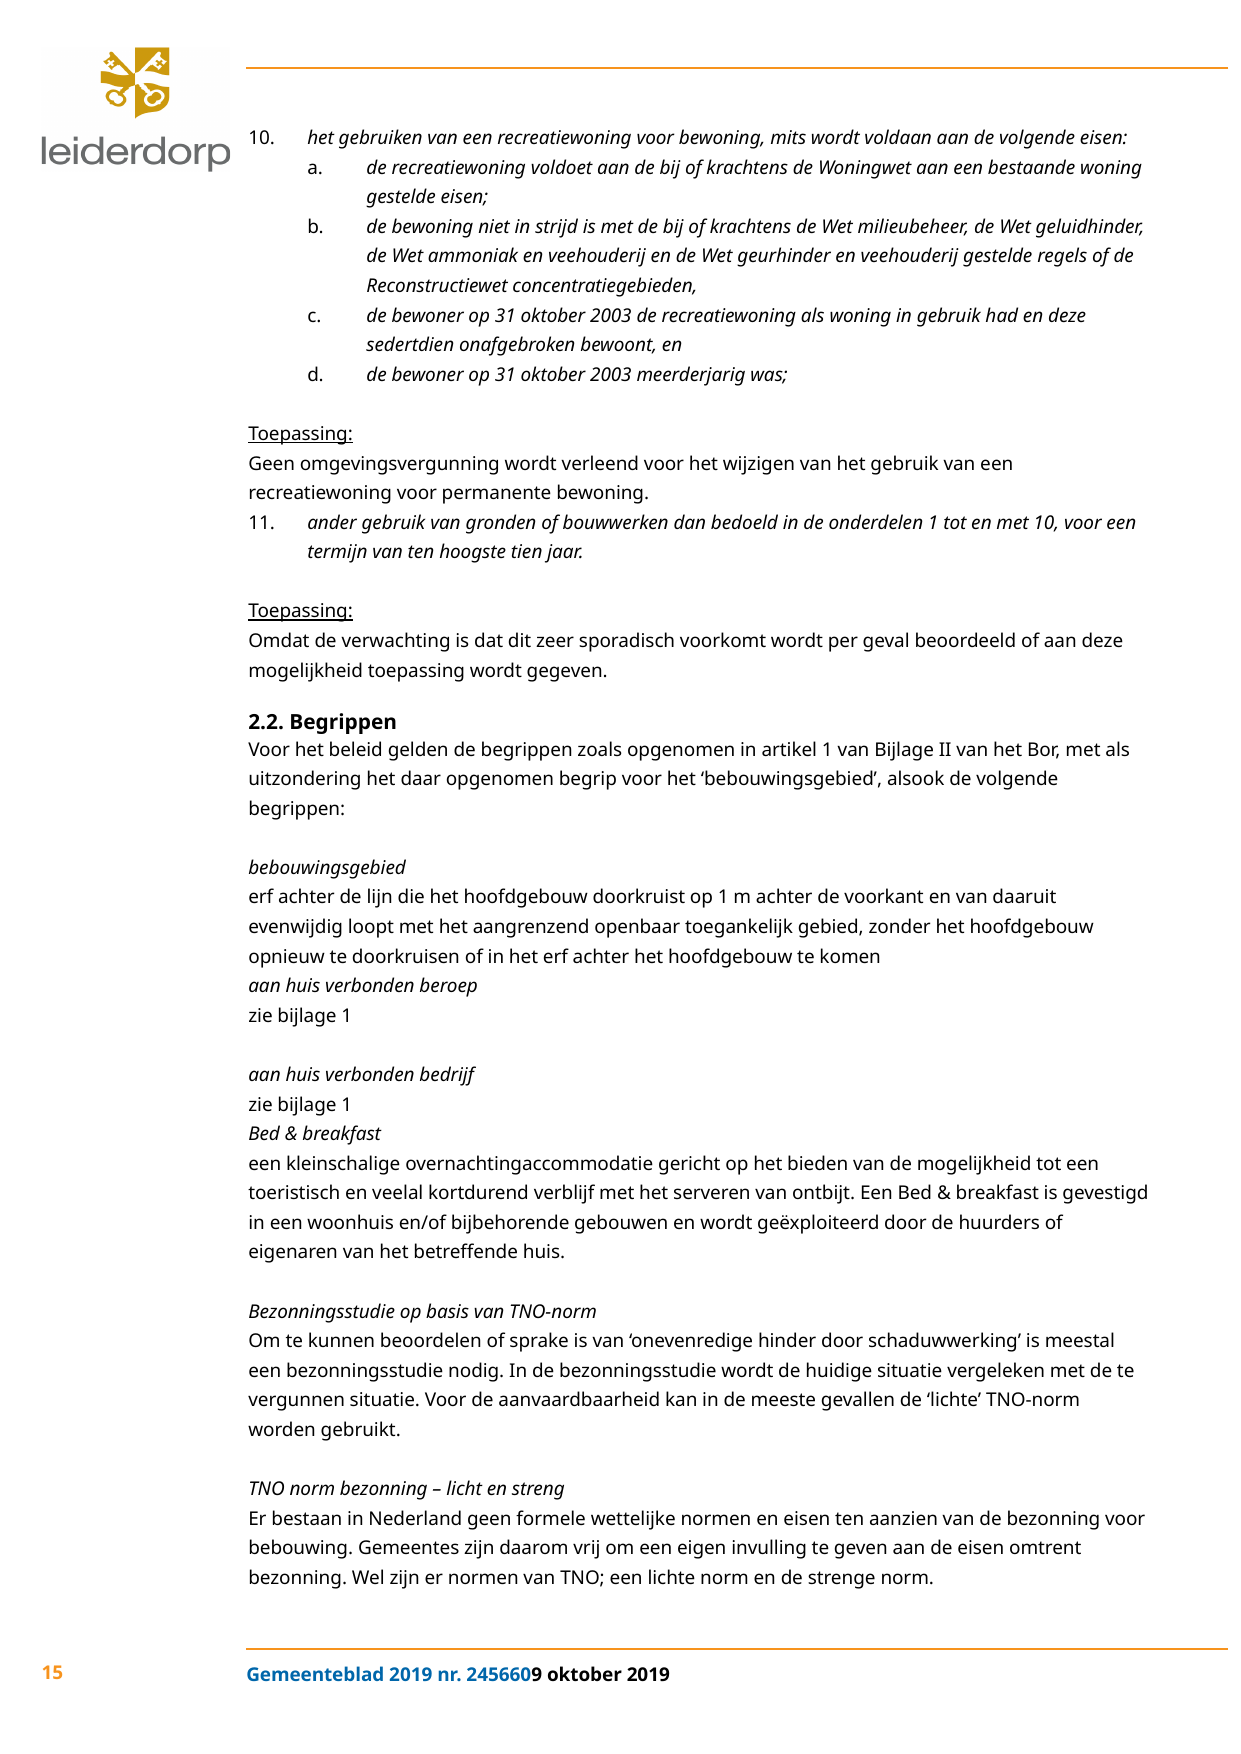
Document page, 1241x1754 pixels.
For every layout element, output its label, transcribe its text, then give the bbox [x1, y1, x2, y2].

text Toepassing: [248, 598, 1152, 623]
list de recreatiewoning voldoet aan de bij of krachtens de Woningwet aan een bestaande woning gestelde eisen; [307, 154, 1152, 209]
list ander gebruik van gronden of bouwwerken dan bedoeld in de onderdelen 1 tot en met 10, voor een termijn van ten hoogste tien jaar. [248, 509, 1152, 564]
text aan huis verbonden bedrijf [248, 1061, 1152, 1087]
text zie bijlage 1 [248, 1091, 1152, 1116]
text aan huis verbonden beroep [248, 972, 1152, 998]
text Geen omgevingsvergunning wordt verleend voor het wijzigen van het gebruik van een recreatiewoning voor permanente bewoning. [248, 450, 1152, 505]
text Bezonningsstudie op basis van TNO-norm [248, 1298, 1152, 1323]
text Omdat de verwachting is dat dit zeer sporadisch voorkomt wordt per geval beoordeeld of aan deze mogelijkheid toepassing wordt gegeven. [248, 627, 1152, 683]
list de bewoning niet in strijd is met de bij of krachtens de Wet milieubeheer, de Wet geluidhinder, de Wet ammoniak en veehouderij en de Wet geurhinder en veehouderij gestelde regels of de Reconstructiewet concentratiegebieden, [307, 213, 1152, 298]
text 2.2. Begrippen [248, 707, 1152, 736]
text Bed & breakfast [248, 1120, 1152, 1146]
text Om te kunnen beoordelen of sprake is van ‘onevenredige hinder door schaduwwerking’ is meestal een bezonningsstudie nodig. In de bezonningsstudie wordt de huidige situatie vergeleken met de te vergunnen situatie. Voor de aanvaardbaarheid kan in de meeste gevallen de ‘lichte’ TNO-norm worden gebruikt. [248, 1327, 1152, 1442]
list het gebruiken van een recreatiewoning voor bewoning, mits wordt voldaan aan de volgende eisen: [248, 124, 1152, 150]
text erf achter de lijn die het hoofdgebouw doorkruist op 1 m achter de voorkant en van daaruit evenwijdig loopt met het aangrenzend openbaar toegankelijk gebied, zonder het hoofdgebouw opnieuw te doorkruisen of in het erf achter het hoofdgebouw te komen [248, 884, 1152, 968]
list de bewoner op 31 oktober 2003 de recreatiewoning als woning in gebruik had en deze sedertdien onafgebroken bewoont, en [307, 302, 1152, 357]
text Toepassing: [248, 420, 1152, 446]
text Er bestaan in Nederland geen formele wettelijke normen en eisen ten aanzien van de bezonning voor bebouwing. Gemeentes zijn daarom vrij om een eigen invulling te geven aan de eisen omtrent bezonning. Wel zijn er normen van TNO; een lichte norm en de strenge norm. [248, 1505, 1152, 1590]
text bebouwingsgebied [248, 854, 1152, 880]
list de bewoner op 31 oktober 2003 meerderjarig was; [307, 361, 1152, 387]
text zie bijlage 1 [248, 1002, 1152, 1028]
text Voor het beleid gelden de begrippen zoals opgenomen in artikel 1 van Bijlage II van het Bor, met als uitzondering het daar opgenomen begrip voor het ‘bebouwingsgebied’, alsook de volgende begrippen: [248, 736, 1152, 821]
text een kleinschalige overnachtingaccommodatie gericht op het bieden van de mogelijkheid tot een toeristisch en veelal kortdurend verblijf met het serveren van ontbijt. Een Bed & breakfast is gevestigd in een woonhuis en/of bijbehorende gebouwen en wordt geëxploiteerd door de huurders of eigenaren van het betreffende huis. [248, 1150, 1152, 1264]
picture [41, 47, 231, 172]
text TNO norm bezonning – licht en streng [248, 1475, 1152, 1501]
